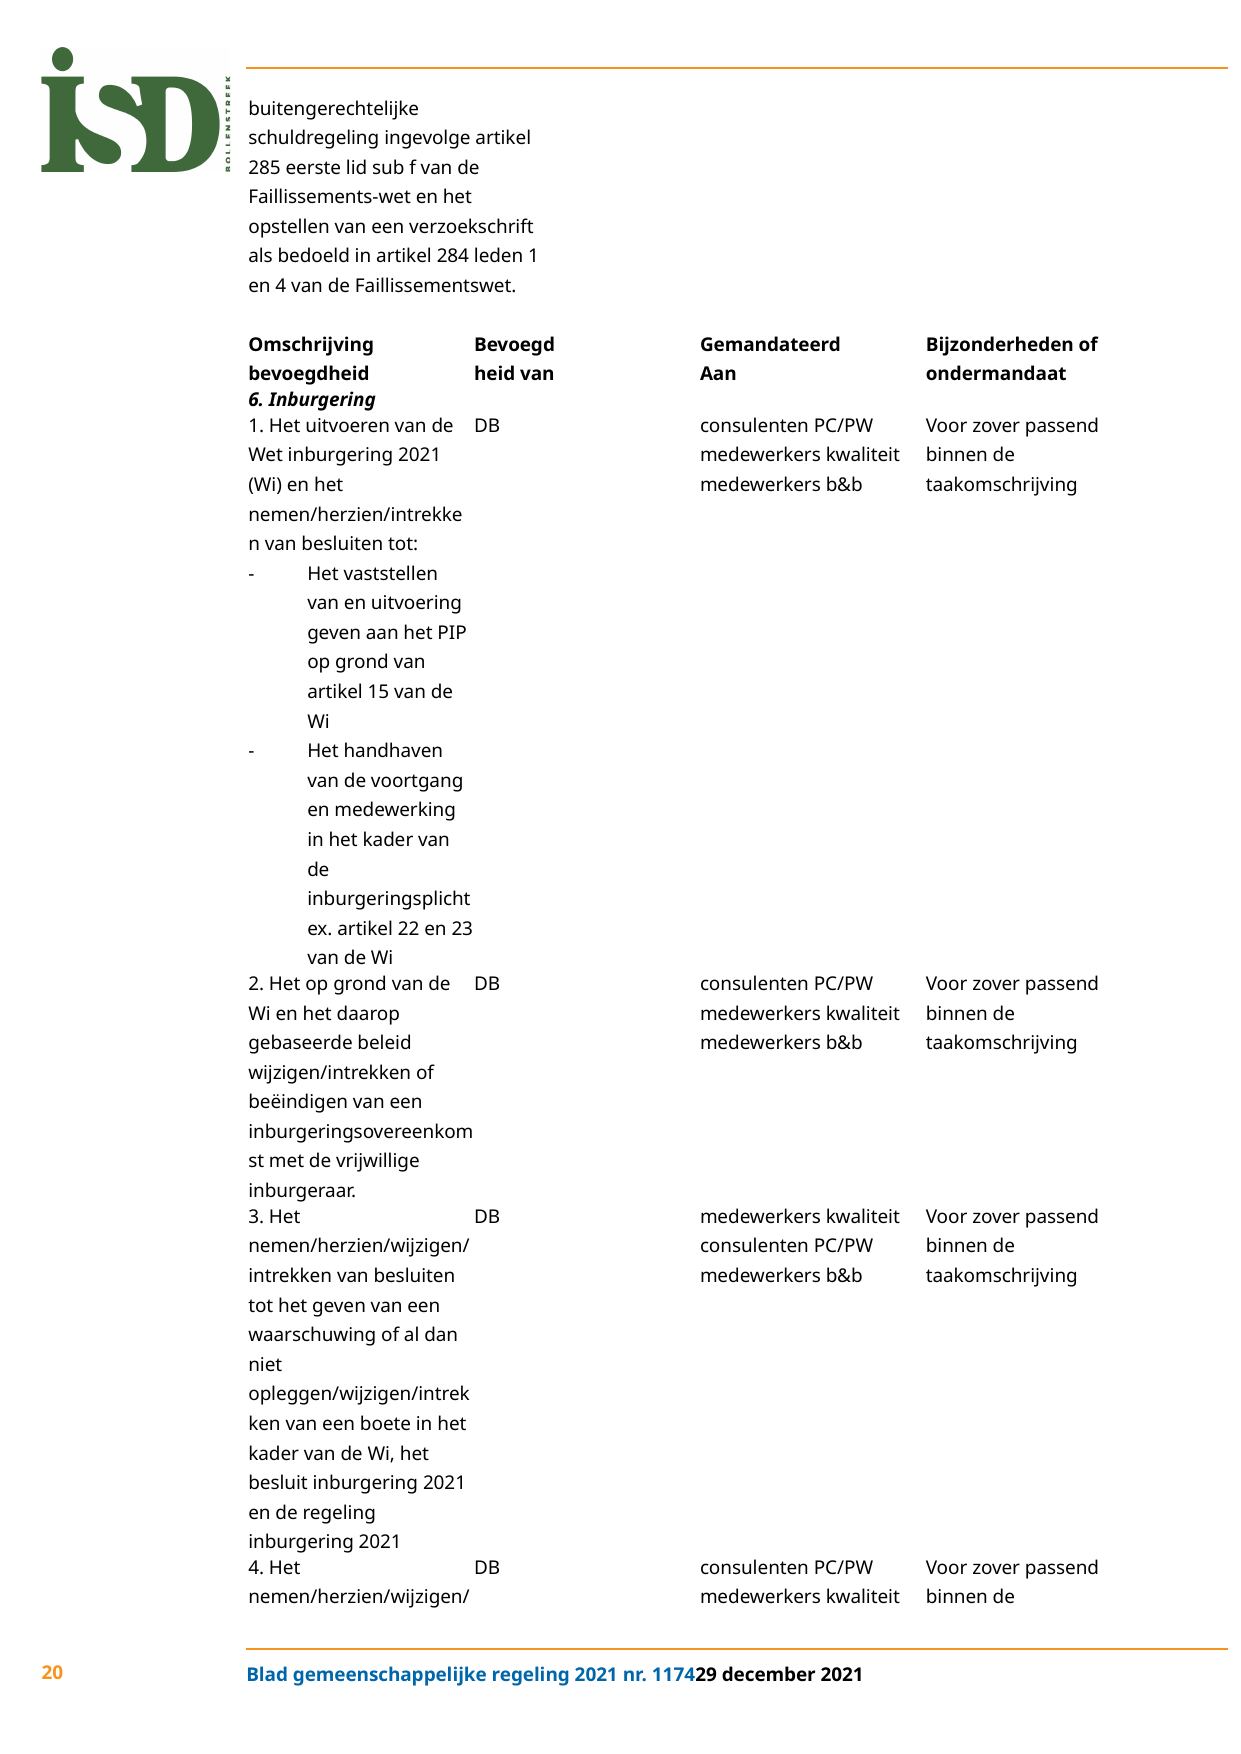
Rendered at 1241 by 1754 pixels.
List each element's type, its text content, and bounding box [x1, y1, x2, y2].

table_header [549, 95, 850, 298]
table_header Bevoegd heid van [474, 331, 700, 386]
table_cell medewerkers kwaliteit consulenten PC/PW medewerkers b&b [700, 1203, 926, 1554]
table_cell Voor zover passend binnen de taakomschrijving [926, 1203, 1152, 1554]
table_cell Voor zover passend binnen de [926, 1554, 1152, 1609]
table_cell consulenten PC/PW medewerkers kwaliteit medewerkers b&b [700, 412, 926, 970]
table_cell 3. Het nemen/herzien/wijzigen/intrekken van besluiten tot het geven van een waarschuwing of al dan niet opleggen/wijzigen/intrekken van een boete in het kader van de Wi, het besluit inburgering 2021 en de regeling inburgering 2021 [248, 1203, 474, 1554]
table_header buitengerechtelijke schuldregeling ingevolge artikel 285 eerste lid sub f van de Faillissements-wet en het opstellen van een verzoekschrift als bedoeld in artikel 284 leden 1 en 4 van de Faillissementswet. [248, 95, 549, 298]
table_header Omschrijving bevoegdheid [248, 331, 474, 386]
table_header [850, 95, 1152, 298]
table_cell 6. Inburgering [248, 386, 1152, 412]
table_cell DB [474, 1203, 700, 1554]
table_cell Voor zover passend binnen de taakomschrijving [926, 970, 1152, 1203]
table_cell consulenten PC/PW medewerkers kwaliteit [700, 1554, 926, 1609]
table_cell DB [474, 1554, 700, 1609]
table_cell 4. Het nemen/herzien/wijzigen/ [248, 1554, 474, 1609]
table_cell 1. Het uitvoeren van de Wet inburgering 2021 (Wi) en het nemen/herzien/intrekken van besluiten tot: Het vaststellen van en uitvoering geven aan het PIP op grond van artikel 15 van de Wi Het handhaven van de voortgang en medewerking in het kader van de inburgeringsplicht ex. artikel 22 en 23 van de Wi [248, 412, 474, 970]
table_cell DB [474, 412, 700, 970]
table_cell Voor zover passend binnen de taakomschrijving [926, 412, 1152, 970]
table_cell consulenten PC/PW medewerkers kwaliteit medewerkers b&b [700, 970, 926, 1203]
table_cell 2. Het op grond van de Wi en het daarop gebaseerde beleid wijzigen/intrekken of beëindigen van een inburgeringsovereenkomst met de vrijwillige inburgeraar. [248, 970, 474, 1203]
table_header Gemandateerd Aan [700, 331, 926, 386]
table_cell DB [474, 970, 700, 1203]
table_header Bijzonderheden of ondermandaat [926, 331, 1152, 386]
picture [41, 47, 231, 172]
